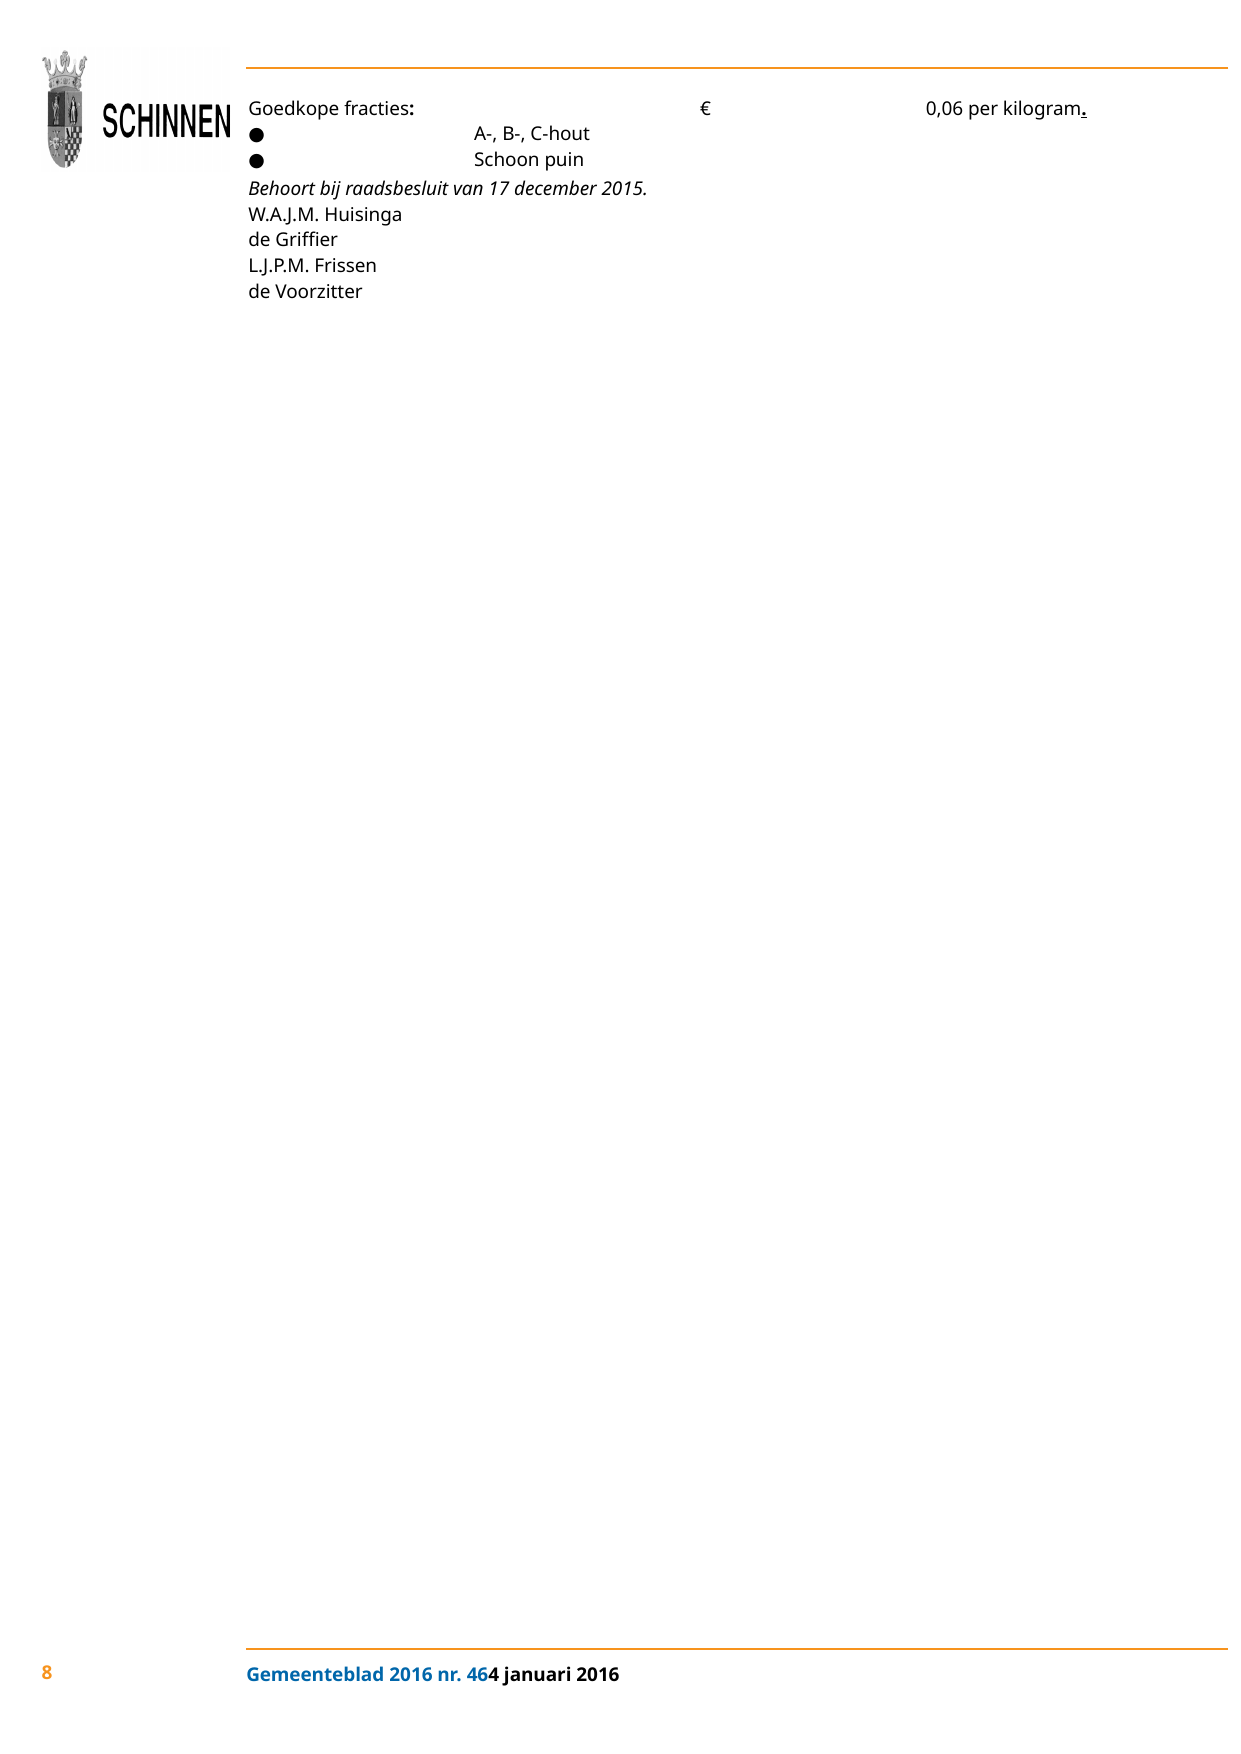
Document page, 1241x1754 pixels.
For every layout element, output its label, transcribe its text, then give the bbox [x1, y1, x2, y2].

text W.A.J.M. Huisinga [248, 201, 1152, 227]
table_cell [926, 146, 1152, 172]
table_cell € [700, 95, 926, 121]
table_cell [700, 146, 926, 172]
text de Griffier [248, 227, 1152, 252]
text L.J.P.M. Frissen [248, 252, 1152, 278]
text Behoort bij raadsbesluit van 17 december 2015. [248, 175, 1152, 201]
table_cell Schoon puin [474, 146, 700, 172]
picture [41, 47, 231, 172]
table_cell 0,06 per kilogram. [926, 95, 1152, 121]
table_cell [474, 95, 700, 121]
table_cell ● [248, 121, 474, 146]
text de Voorzitter [248, 278, 1152, 304]
table_cell Goedkope fracties: [248, 95, 474, 121]
table_cell [700, 121, 926, 146]
table_cell A-, B-, C-hout [474, 121, 700, 146]
table_cell ● [248, 146, 474, 172]
table_cell [926, 121, 1152, 146]
